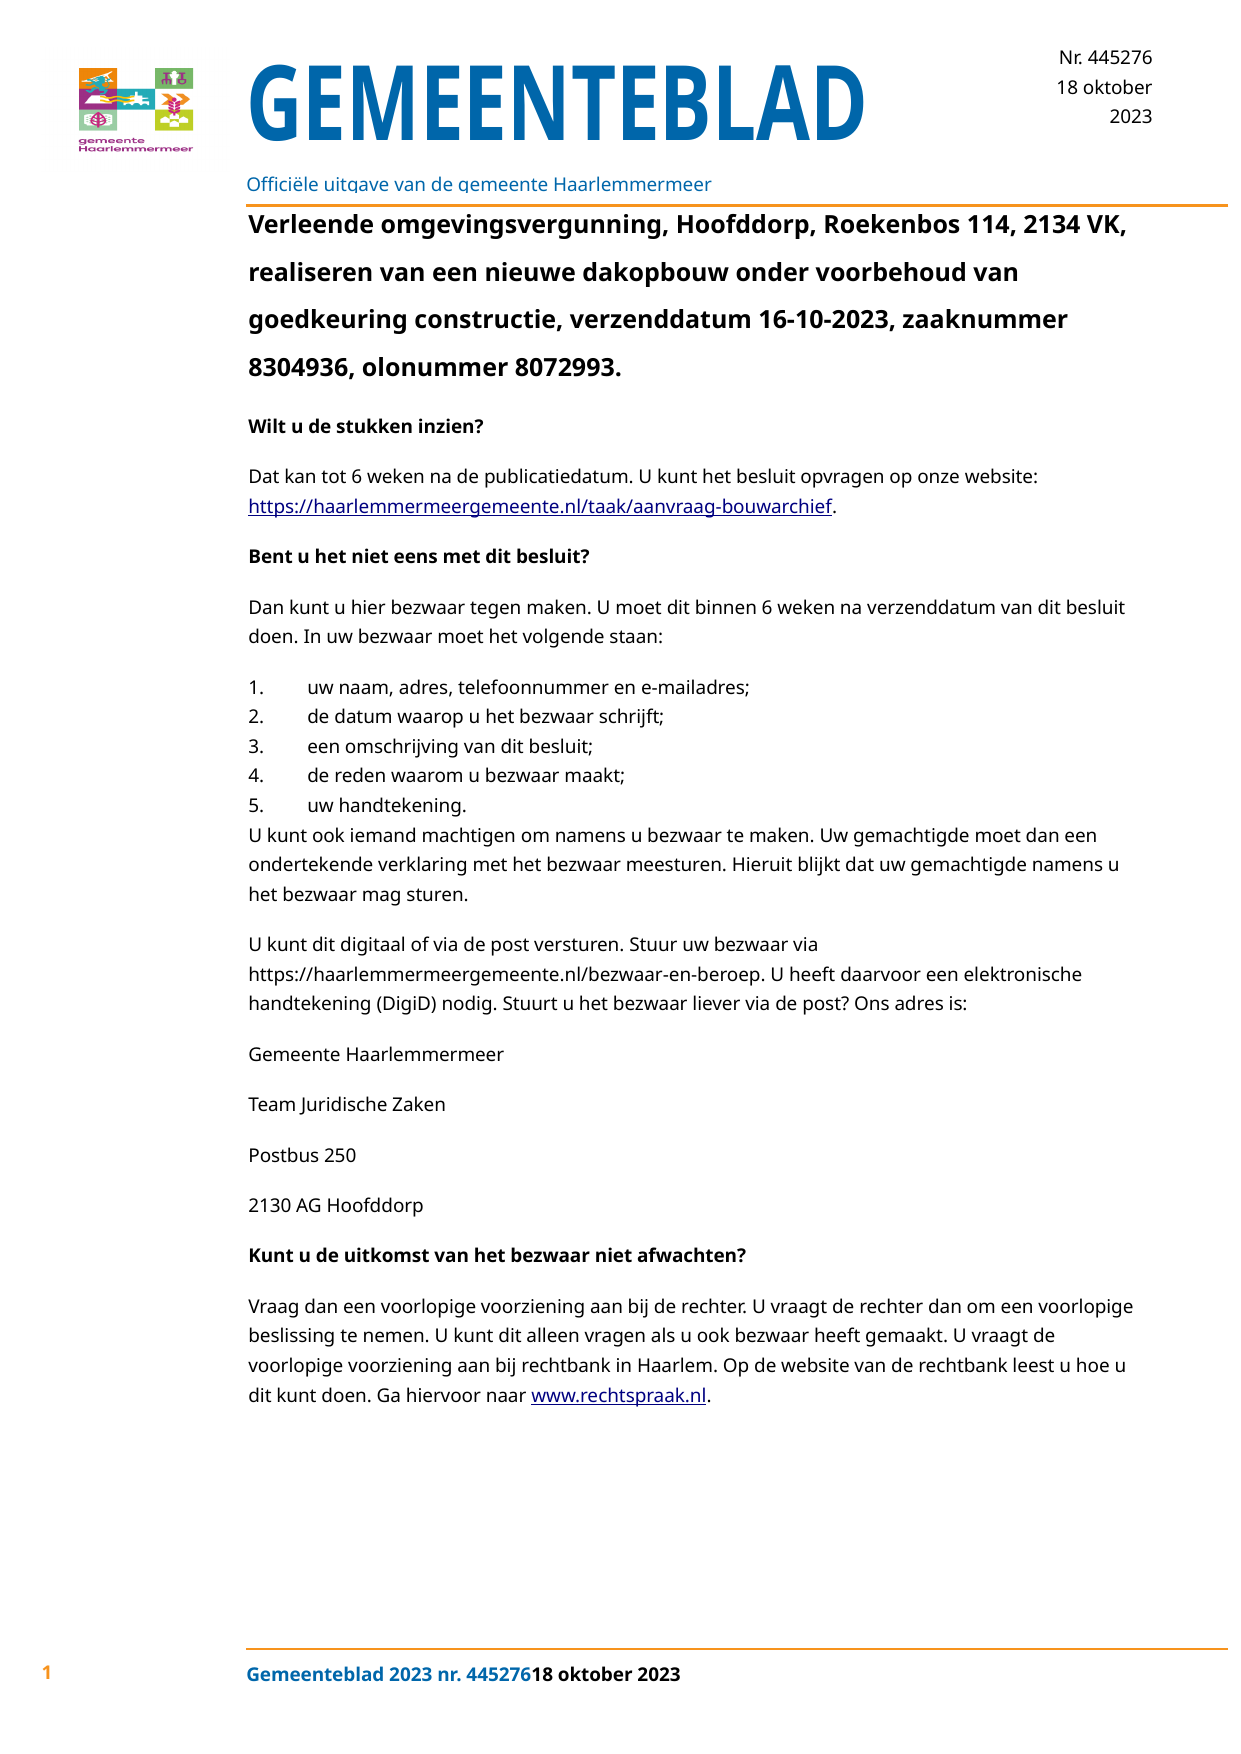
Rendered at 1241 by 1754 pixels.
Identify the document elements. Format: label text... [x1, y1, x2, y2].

text Verleende omgevingsvergunning, Hoofddorp, Roekenbos 114, 2134 VK, realiseren van een nieuwe dakopbouw onder voorbehoud van goedkeuring constructie, verzenddatum 16-10-2023, zaaknummer 8304936, olonummer 8072993. [248, 207, 1152, 384]
text U kunt ook iemand machtigen om namens u bezwaar te maken. Uw gemachtigde moet dan een ondertekende verklaring met het bezwaar meesturen. Hieruit blijkt dat uw gemachtigde namens u het bezwaar mag sturen. [248, 822, 1152, 907]
text 2130 AG Hoofddorp [248, 1192, 1152, 1218]
list de datum waarop u het bezwaar schrijft; [248, 703, 1152, 729]
text Dan kunt u hier bezwaar tegen maken. U moet dit binnen 6 weken na verzenddatum van dit besluit doen. In uw bezwaar moet het volgende staan: [248, 594, 1152, 649]
list de reden waarom u bezwaar maakt; [248, 763, 1152, 788]
text Team Juridische Zaken [248, 1091, 1152, 1117]
text Dat kan tot 6 weken na de publicatiedatum. U kunt het besluit opvragen op onze website: https://haarlemmermeergemeente.nl/taak/aanvraag-bouwarchief. [248, 463, 1152, 519]
picture [41, 47, 231, 172]
text Vraag dan een voorlopige voorziening aan bij de rechter. U vraagt de rechter dan om een voorlopige beslissing te nemen. U kunt dit alleen vragen als u ook bezwaar heeft gemaakt. U vraagt de voorlopige voorziening aan bij rechtbank in Haarlem. Op de website van de rechtbank leest u hoe u dit kunt doen. Ga hiervoor naar www.rechtspraak.nl. [248, 1293, 1152, 1408]
text U kunt dit digitaal of via de post versturen. Stuur uw bezwaar via https://haarlemmermeergemeente.nl/bezwaar-en-beroep. U heeft daarvoor een elektronische handtekening (DigiD) nodig. Stuurt u het bezwaar liever via de post? Ons adres is: [248, 931, 1152, 1016]
text Postbus 250 [248, 1142, 1152, 1168]
list uw handtekening. [248, 792, 1152, 818]
list uw naam, adres, telefoonnummer en e-mailadres; [248, 674, 1152, 700]
text Kunt u de uitkomst van het bezwaar niet afwachten? [248, 1243, 1152, 1268]
text Bent u het niet eens met dit besluit? [248, 543, 1152, 569]
text Gemeente Haarlemmermeer [248, 1041, 1152, 1067]
text Wilt u de stukken inzien? [248, 413, 1152, 439]
list een omschrijving van dit besluit; [248, 733, 1152, 759]
